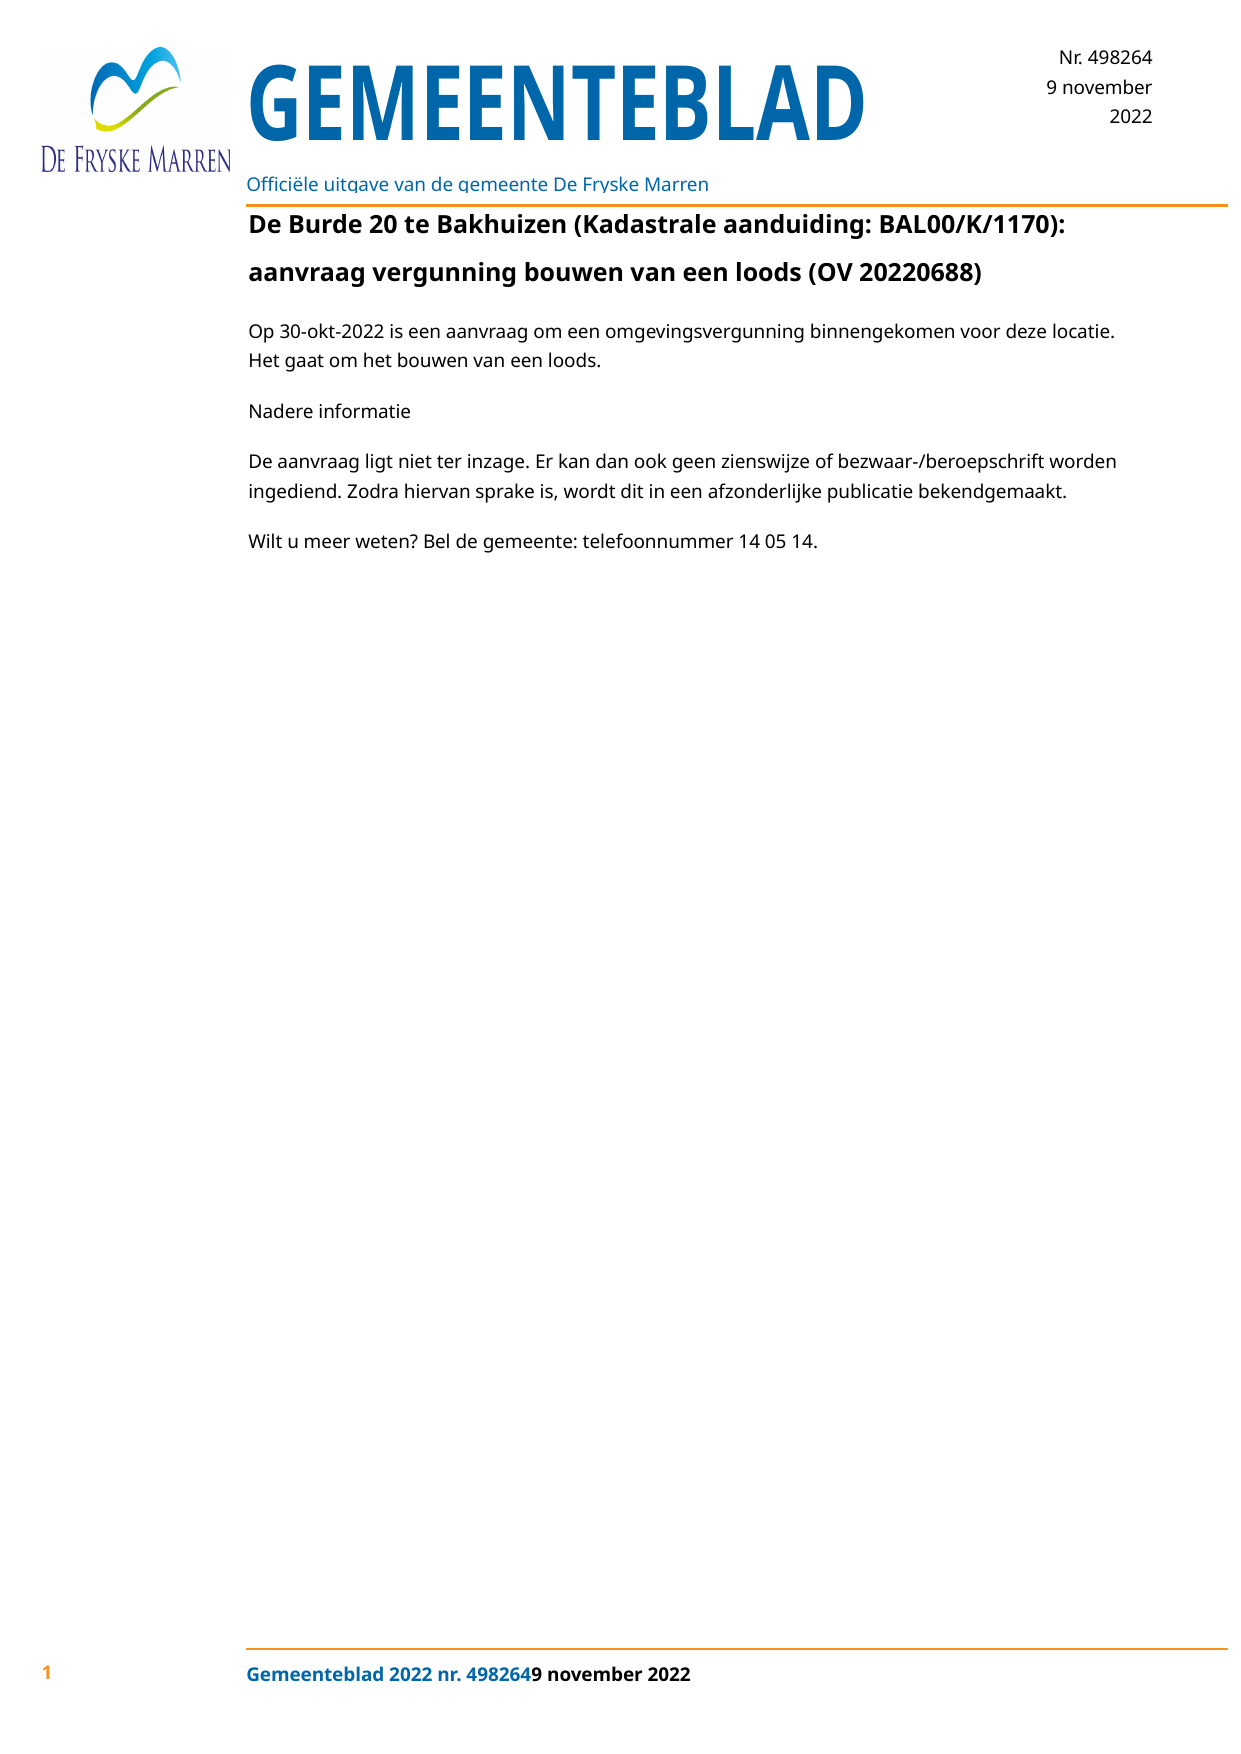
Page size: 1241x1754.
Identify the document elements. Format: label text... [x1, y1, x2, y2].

text Nadere informatie [248, 398, 1152, 424]
text Wilt u meer weten? Bel de gemeente: telefoonnummer 14 05 14. [248, 528, 1152, 554]
picture [41, 47, 231, 172]
text De aanvraag ligt niet ter inzage. Er kan dan ook geen zienswijze of bezwaar-/beroepschrift worden ingediend. Zodra hiervan sprake is, wordt dit in een afzonderlijke publicatie bekendgemaakt. [248, 448, 1152, 504]
text Op 30-okt-2022 is een aanvraag om een omgevingsvergunning binnengekomen voor deze locatie. Het gaat om het bouwen van een loods. [248, 318, 1152, 373]
text De Burde 20 te Bakhuizen (Kadastrale aanduiding: BAL00/K/1170): aanvraag vergunning bouwen van een loods (OV 20220688) [248, 207, 1152, 288]
